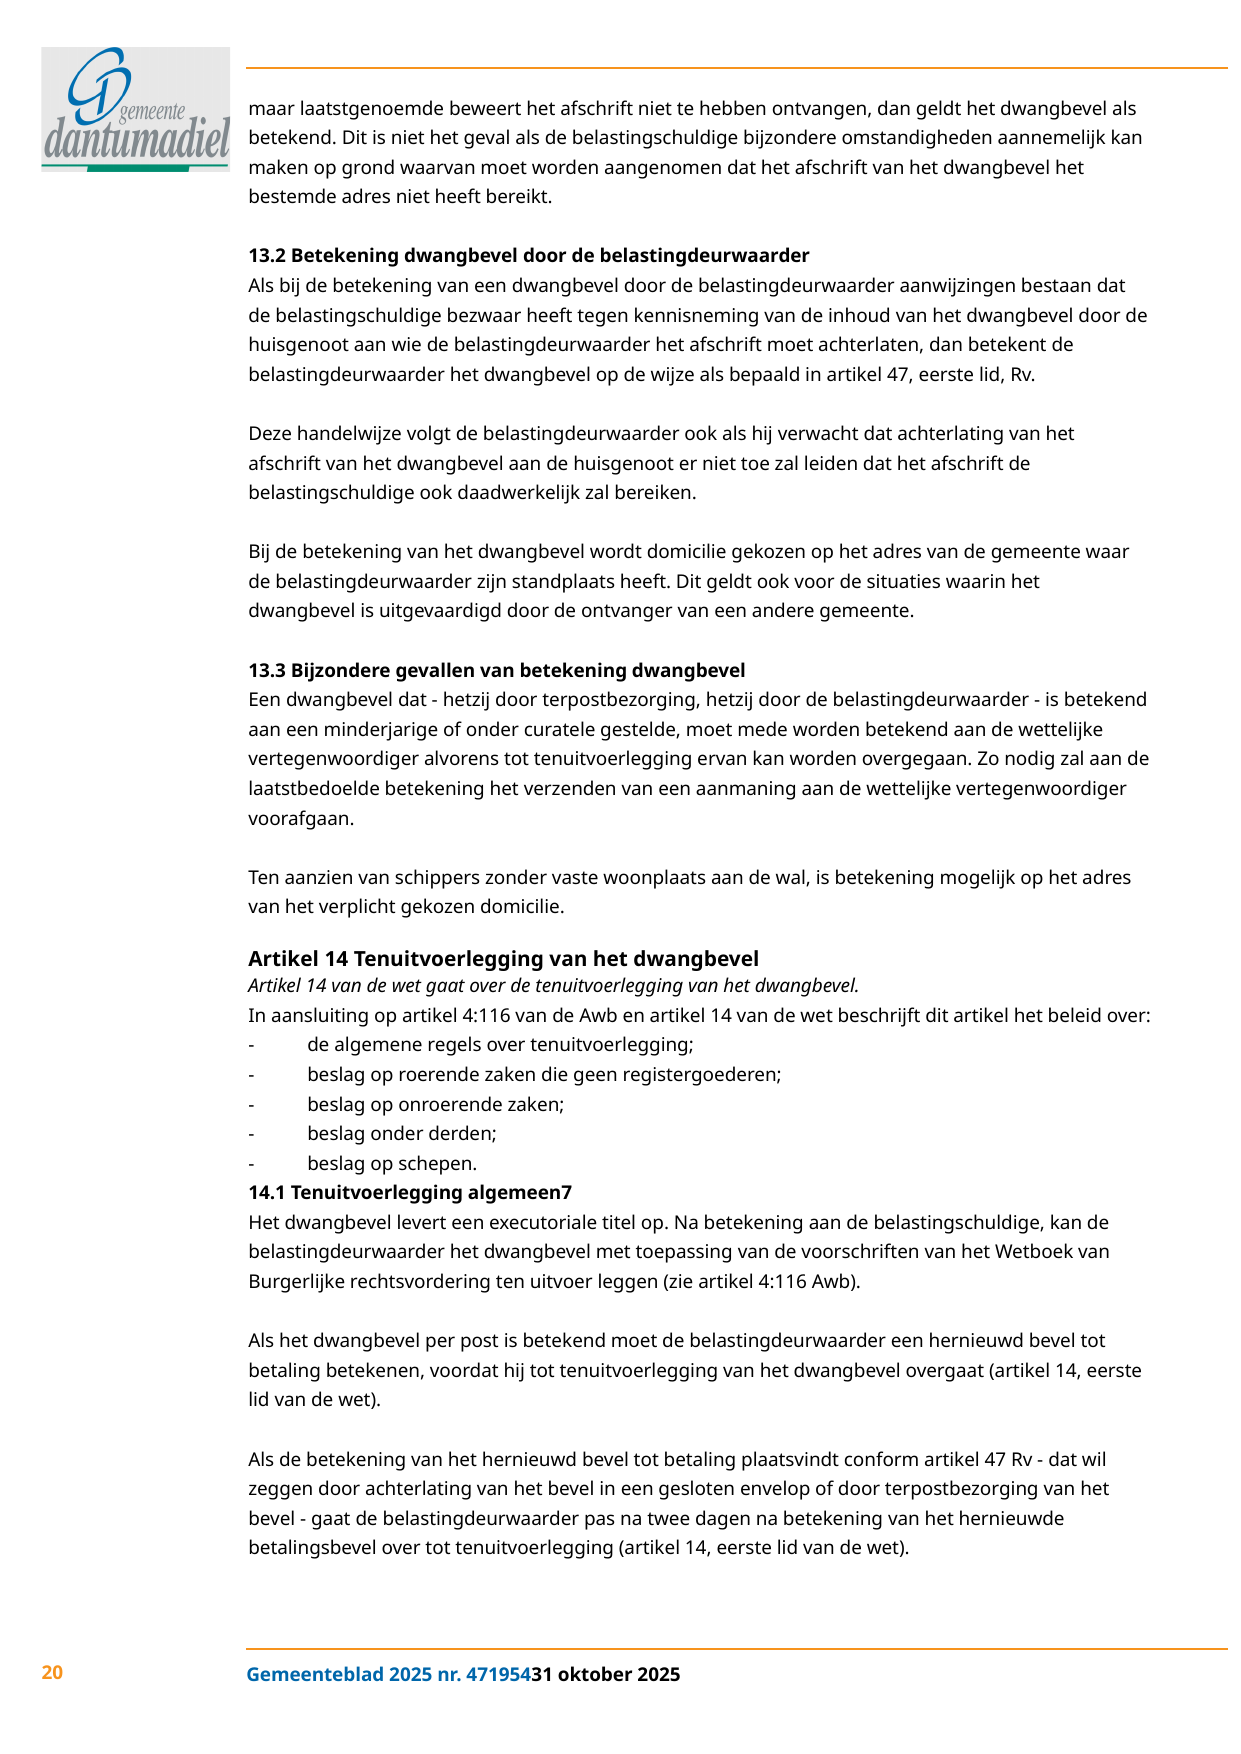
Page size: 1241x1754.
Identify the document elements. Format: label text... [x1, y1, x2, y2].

text Een dwangbevel dat - hetzij door terpostbezorging, hetzij door de belastingdeurwaarder - is betekend aan een minderjarige of onder curatele gestelde, moet mede worden betekend aan de wettelijke vertegenwoordiger alvorens tot tenuitvoerlegging ervan kan worden overgegaan. Zo nodig zal aan de laatstbedoelde betekening het verzenden van een aanmaning aan de wettelijke vertegenwoordiger voorafgaan. [248, 686, 1152, 831]
text Als bij de betekening van een dwangbevel door de belastingdeurwaarder aanwijzingen bestaan dat de belastingschuldige bezwaar heeft tegen kennisneming van de inhoud van het dwangbevel door de huisgenoot aan wie de belastingdeurwaarder het afschrift moet achterlaten, dan betekent de belastingdeurwaarder het dwangbevel op de wijze als bepaald in artikel 47, eerste lid, Rv. [248, 272, 1152, 387]
text Artikel 14 Tenuitvoerlegging van het dwangbevel [248, 944, 1152, 972]
text Bij de betekening van het dwangbevel wordt domicilie gekozen op het adres van de gemeente waar de belastingdeurwaarder zijn standplaats heeft. Dit geldt ook voor de situaties waarin het dwangbevel is uitgevaardigd door de ontvanger van een andere gemeente. [248, 538, 1152, 623]
picture [41, 47, 231, 172]
list beslag onder derden; [248, 1120, 1152, 1146]
text 14.1 Tenuitvoerlegging algemeen7 [248, 1179, 1152, 1205]
text In aansluiting op artikel 4:116 van de Awb en artikel 14 van de wet beschrijft dit artikel het beleid over: [248, 1002, 1152, 1028]
text 13.3 Bijzondere gevallen van betekening dwangbevel [248, 657, 1152, 683]
text maar laatstgenoemde beweert het afschrift niet te hebben ontvangen, dan geldt het dwangbevel als betekend. Dit is niet het geval als de belastingschuldige bijzondere omstandigheden aannemelijk kan maken op grond waarvan moet worden aangenomen dat het afschrift van het dwangbevel het bestemde adres niet heeft bereikt. [248, 95, 1152, 209]
list beslag op roerende zaken die geen registergoederen; [248, 1061, 1152, 1087]
text Deze handelwijze volgt de belastingdeurwaarder ook als hij verwacht dat achterlating van het afschrift van het dwangbevel aan de huisgenoot er niet toe zal leiden dat het afschrift de belastingschuldige ook daadwerkelijk zal bereiken. [248, 420, 1152, 505]
text Als het dwangbevel per post is betekend moet de belastingdeurwaarder een hernieuwd bevel tot betaling betekenen, voordat hij tot tenuitvoerlegging van het dwangbevel overgaat (artikel 14, eerste lid van de wet). [248, 1327, 1152, 1412]
list beslag op schepen. [248, 1150, 1152, 1176]
text Ten aanzien van schippers zonder vaste woonplaats aan de wal, is betekening mogelijk op het adres van het verplicht gekozen domicilie. [248, 864, 1152, 919]
text 13.2 Betekening dwangbevel door de belastingdeurwaarder [248, 243, 1152, 268]
list beslag op onroerende zaken; [248, 1091, 1152, 1116]
text Het dwangbevel levert een executoriale titel op. Na betekening aan de belastingschuldige, kan de belastingdeurwaarder het dwangbevel met toepassing van de voorschriften van het Wetboek van Burgerlijke rechtsvordering ten uitvoer leggen (zie artikel 4:116 Awb). [248, 1209, 1152, 1294]
list de algemene regels over tenuitvoerlegging; [248, 1032, 1152, 1057]
text Als de betekening van het hernieuwd bevel tot betaling plaatsvindt conform artikel 47 Rv - dat wil zeggen door achterlating van het bevel in een gesloten envelop of door terpostbezorging van het bevel - gaat de belastingdeurwaarder pas na twee dagen na betekening van het hernieuwde betalingsbevel over tot tenuitvoerlegging (artikel 14, eerste lid van de wet). [248, 1446, 1152, 1560]
text Artikel 14 van de wet gaat over de tenuitvoerlegging van het dwangbevel. [248, 972, 1152, 998]
